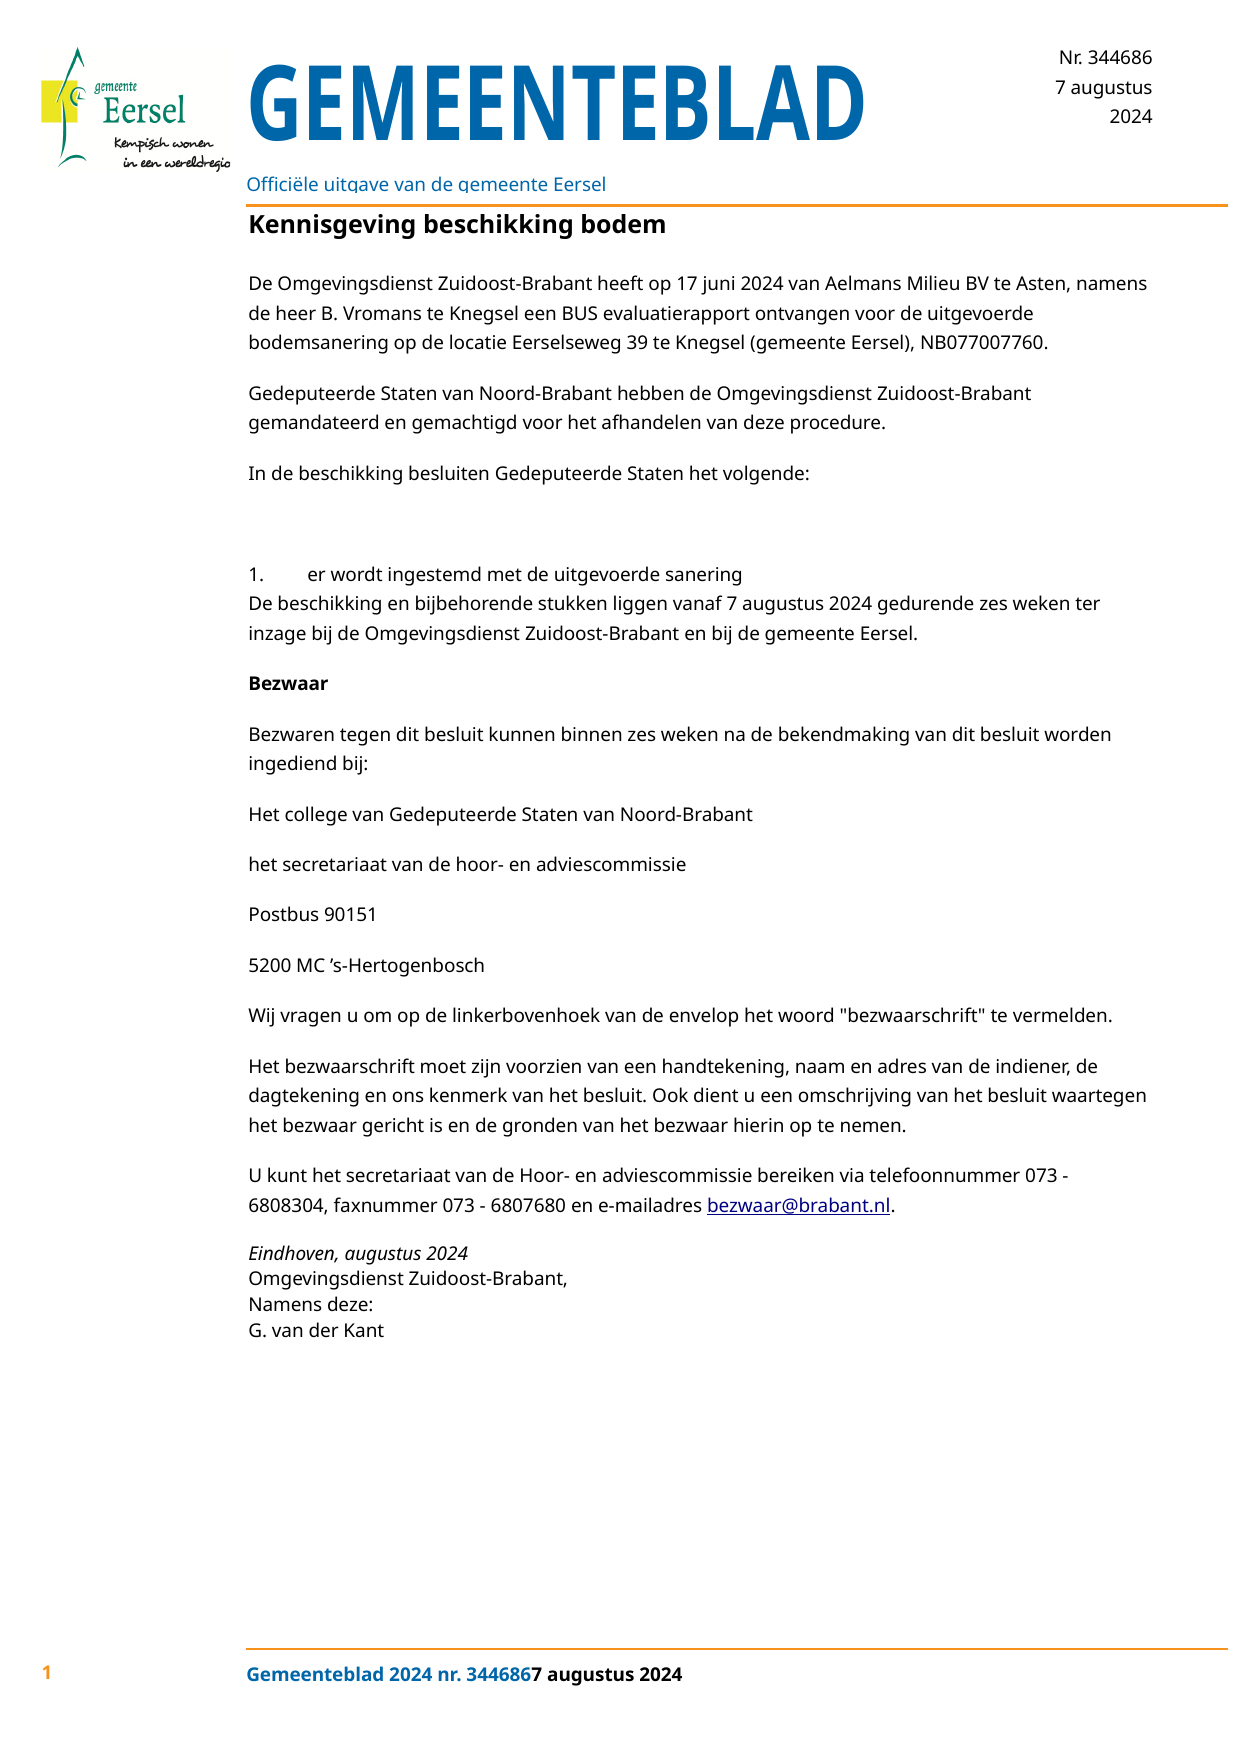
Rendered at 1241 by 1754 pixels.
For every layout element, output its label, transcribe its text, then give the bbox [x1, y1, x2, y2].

text Bezwaar [248, 670, 1152, 696]
list er wordt ingestemd met de uitgevoerde sanering [248, 561, 1152, 586]
text Namens deze: [248, 1291, 1152, 1317]
text Het college van Gedeputeerde Staten van Noord-Brabant [248, 801, 1152, 826]
text Het bezwaarschrift moet zijn voorzien van een handtekening, naam en adres van de indiener, de dagtekening en ons kenmerk van het besluit. Ook dient u een omschrijving van het besluit waartegen het bezwaar gericht is en de gronden van het bezwaar hierin op te nemen. [248, 1053, 1152, 1138]
text In de beschikking besluiten Gedeputeerde Staten het volgende: [248, 460, 1152, 486]
text Wij vragen u om op de linkerbovenhoek van de envelop het woord "bezwaarschrift" te vermelden. [248, 1002, 1152, 1028]
text De beschikking en bijbehorende stukken liggen vanaf 7 augustus 2024 gedurende zes weken ter inzage bij de Omgevingsdienst Zuidoost-Brabant en bij de gemeente Eersel. [248, 590, 1152, 646]
text Omgevingsdienst Zuidoost-Brabant, [248, 1266, 1152, 1291]
text Postbus 90151 [248, 902, 1152, 927]
text U kunt het secretariaat van de Hoor- en adviescommissie bereiken via telefoonnummer 073 - 6808304, faxnummer 073 - 6807680 en e-mailadres bezwaar@brabant.nl. [248, 1162, 1152, 1218]
text Kennisgeving beschikking bodem [248, 207, 1152, 241]
text Eindhoven, augustus 2024 [248, 1240, 1152, 1266]
text Bezwaren tegen dit besluit kunnen binnen zes weken na de bekendmaking van dit besluit worden ingediend bij: [248, 721, 1152, 776]
picture [41, 47, 231, 172]
text G. van der Kant [248, 1317, 1152, 1343]
text De Omgevingsdienst Zuidoost-Brabant heeft op 17 juni 2024 van Aelmans Milieu BV te Asten, namens de heer B. Vromans te Knegsel een BUS evaluatierapport ontvangen voor de uitgevoerde bodemsanering op de locatie Eerselseweg 39 te Knegsel (gemeente Eersel), NB077007760. [248, 270, 1152, 355]
text Gedeputeerde Staten van Noord-Brabant hebben de Omgevingsdienst Zuidoost-Brabant gemandateerd en gemachtigd voor het afhandelen van deze procedure. [248, 380, 1152, 435]
text het secretariaat van de hoor- en adviescommissie [248, 851, 1152, 877]
text 5200 MC ’s-Hertogenbosch [248, 952, 1152, 978]
